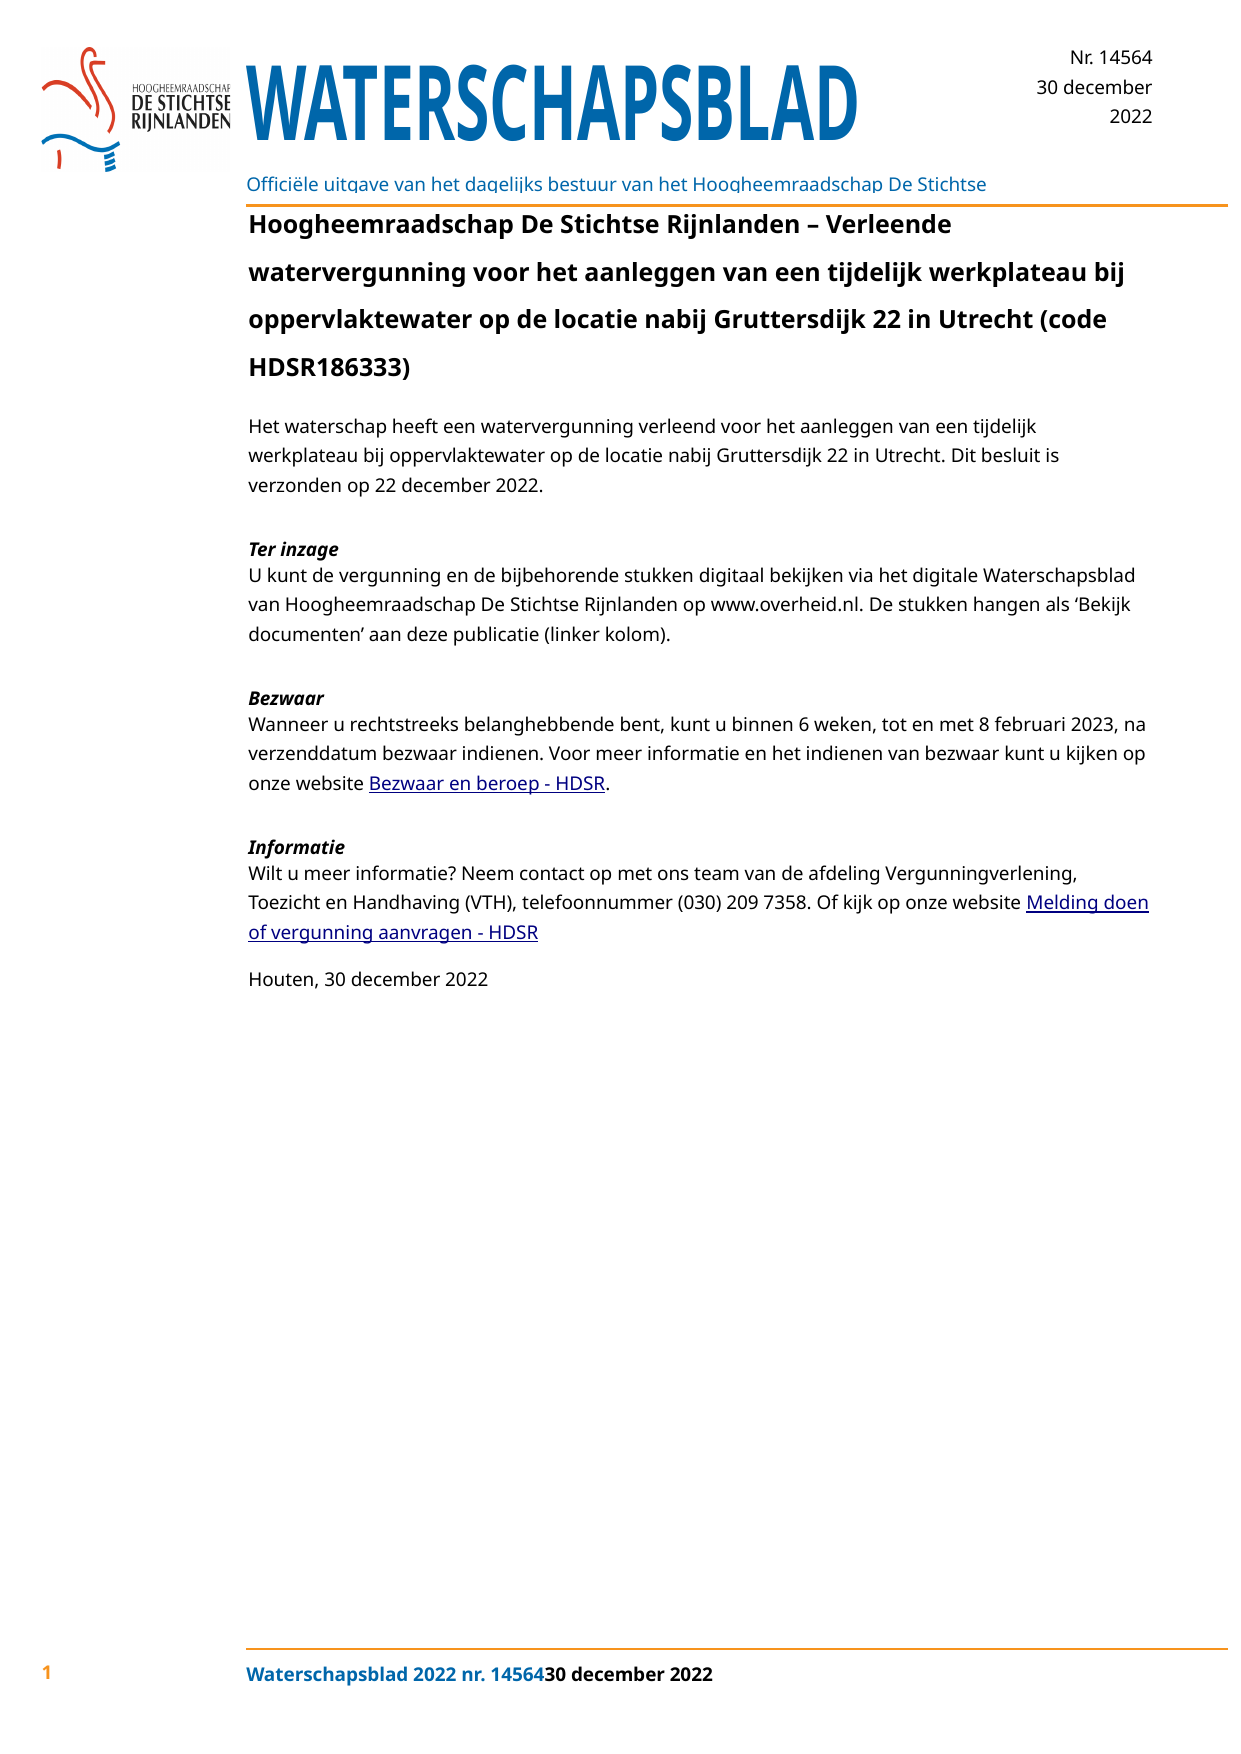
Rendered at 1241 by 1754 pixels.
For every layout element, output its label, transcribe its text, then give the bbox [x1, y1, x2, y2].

picture [41, 47, 231, 172]
text Het waterschap heeft een watervergunning verleend voor het aanleggen van een tijdelijk werkplateau bij oppervlaktewater op de locatie nabij Gruttersdijk 22 in Utrecht. Dit besluit is verzonden op 22 december 2022. [248, 413, 1152, 498]
text Houten, 30 december 2022 [248, 967, 1152, 992]
text U kunt de vergunning en de bijbehorende stukken digitaal bekijken via het digitale Waterschapsblad van Hoogheemraadschap De Stichtse Rijnlanden op www.overheid.nl. De stukken hangen als ‘Bekijk documenten’ aan deze publicatie (linker kolom). [248, 562, 1152, 647]
text Bezwaar [248, 685, 1152, 711]
text Wanneer u rechtstreeks belanghebbende bent, kunt u binnen 6 weken, tot en met 8 februari 2023, na verzenddatum bezwaar indienen. Voor meer informatie en het indienen van bezwaar kunt u kijken op onze website Bezwaar en beroep - HDSR. [248, 711, 1152, 796]
text Hoogheemraadschap De Stichtse Rijnlanden – Verleende watervergunning voor het aanleggen van een tijdelijk werkplateau bij oppervlaktewater op de locatie nabij Gruttersdijk 22 in Utrecht (code HDSR186333) [248, 207, 1152, 384]
text Ter inzage [248, 536, 1152, 562]
text Informatie [248, 834, 1152, 860]
text Wilt u meer informatie? Neem contact op met ons team van de afdeling Vergunningverlening, Toezicht en Handhaving (VTH), telefoonnummer (030) 209 7358. Of kijk op onze website Melding doen of vergunning aanvragen - HDSR [248, 860, 1152, 944]
